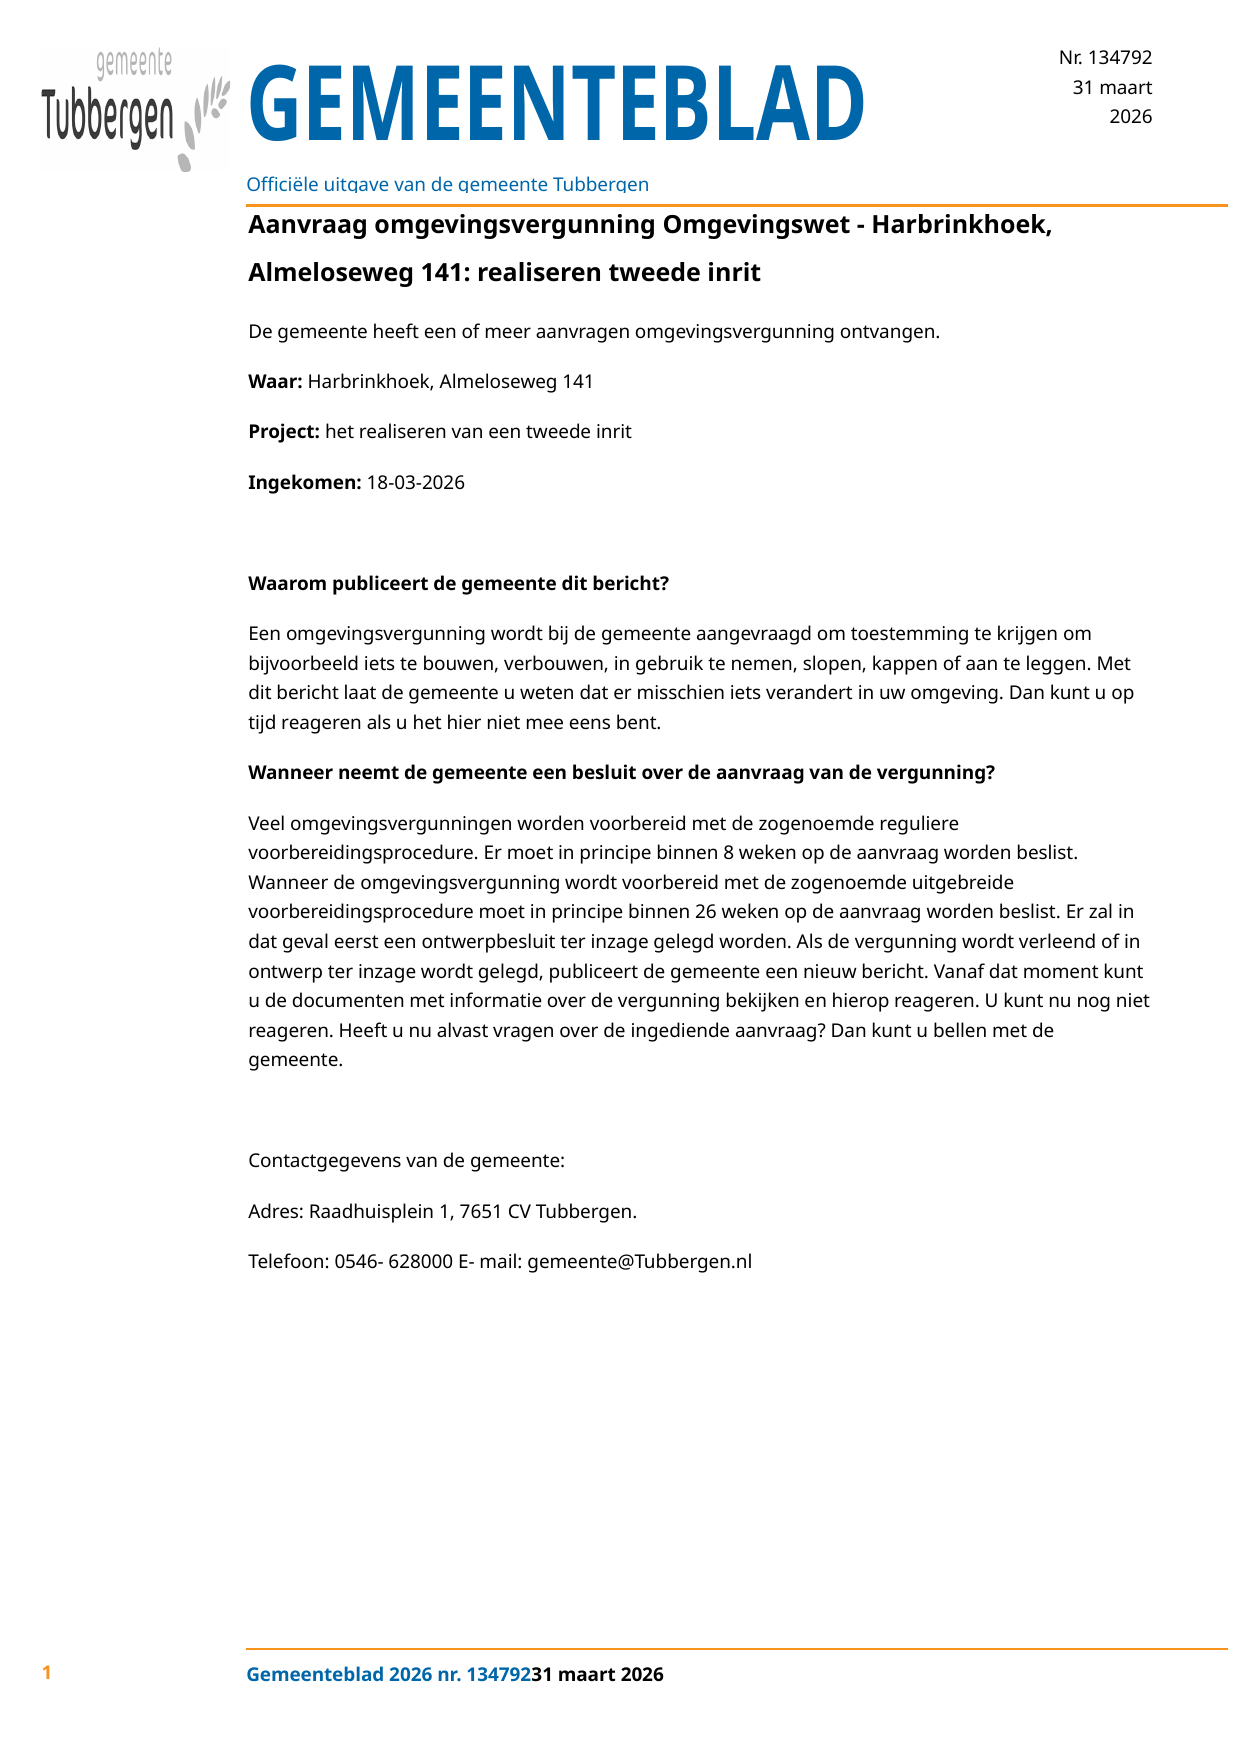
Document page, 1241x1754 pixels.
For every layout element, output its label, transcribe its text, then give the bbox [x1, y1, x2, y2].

text Contactgegevens van de gemeente: [248, 1147, 1152, 1173]
text Adres: Raadhuisplein 1, 7651 CV Tubbergen. [248, 1198, 1152, 1224]
text Telefoon: 0546- 628000 E- mail: gemeente@Tubbergen.nl [248, 1248, 1152, 1274]
text Aanvraag omgevingsvergunning Omgevingswet - Harbrinkhoek, Almeloseweg 141: realiseren tweede inrit [248, 207, 1152, 288]
text Veel omgevingsvergunningen worden voorbereid met de zogenoemde reguliere voorbereidingsprocedure. Er moet in principe binnen 8 weken op de aanvraag worden beslist. Wanneer de omgevingsvergunning wordt voorbereid met de zogenoemde uitgebreide voorbereidingsprocedure moet in principe binnen 26 weken op de aanvraag worden beslist. Er zal in dat geval eerst een ontwerpbesluit ter inzage gelegd worden. Als de vergunning wordt verleend of in ontwerp ter inzage wordt gelegd, publiceert de gemeente een nieuw bericht. Vanaf dat moment kunt u de documenten met informatie over de vergunning bekijken en hierop reageren. U kunt nu nog niet reageren. Heeft u nu alvast vragen over de ingediende aanvraag? Dan kunt u bellen met de gemeente. [248, 810, 1152, 1072]
text Project: het realiseren van een tweede inrit [248, 419, 1152, 444]
text Waar: Harbrinkhoek, Almeloseweg 141 [248, 368, 1152, 394]
text Wanneer neemt de gemeente een besluit over de aanvraag van de vergunning? [248, 759, 1152, 785]
text Ingekomen: 18-03-2026 [248, 469, 1152, 495]
text De gemeente heeft een of meer aanvragen omgevingsvergunning ontvangen. [248, 318, 1152, 344]
picture [41, 47, 231, 172]
text Een omgevingsvergunning wordt bij de gemeente aangevraagd om toestemming te krijgen om bijvoorbeeld iets te bouwen, verbouwen, in gebruik te nemen, slopen, kappen of aan te leggen. Met dit bericht laat de gemeente u weten dat er misschien iets verandert in uw omgeving. Dan kunt u op tijd reageren als u het hier niet mee eens bent. [248, 620, 1152, 735]
text Waarom publiceert de gemeente dit bericht? [248, 570, 1152, 596]
